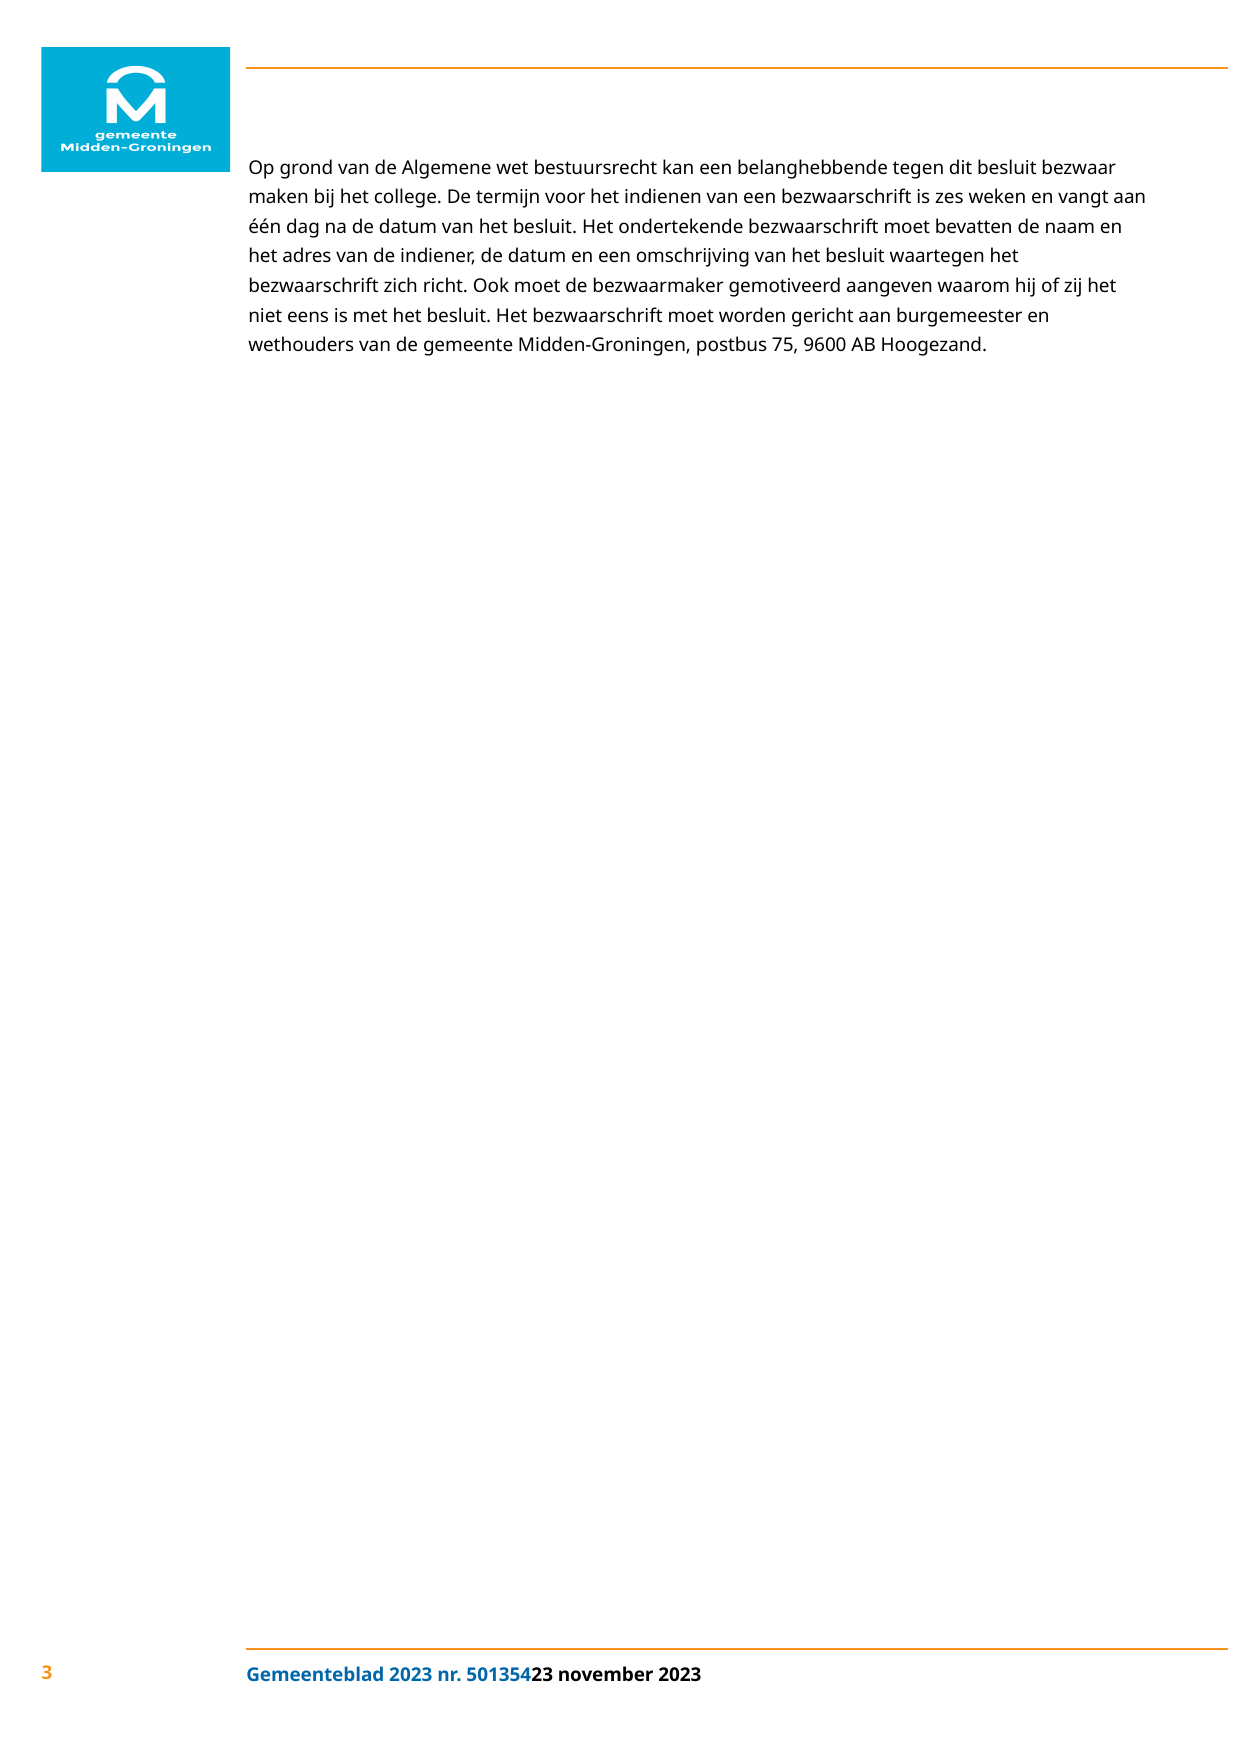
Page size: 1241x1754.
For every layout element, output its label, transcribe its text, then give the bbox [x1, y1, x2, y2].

picture [108, 66, 164, 82]
picture [184, 146, 190, 153]
text Op grond van de Algemene wet bestuursrecht kan een belanghebbende tegen dit besluit bezwaar maken bij het college. De termijn voor het indienen van een bezwaarschrift is zes weken en vangt aan één dag na de datum van het besluit. Het ondertekende bezwaarschrift moet bevatten de naam en het adres van de indiener, de datum en een omschrijving van het besluit waartegen het bezwaarschrift zich richt. Ook moet de bezwaarmaker gemotiveerd aangeven waarom hij of zij het niet eens is met het besluit. Het bezwaarschrift moet worden gericht aan burgemeester en wethouders van de gemeente Midden-Groningen, postbus 75, 9600 AB Hoogezand. [248, 154, 1152, 357]
picture [107, 89, 165, 122]
